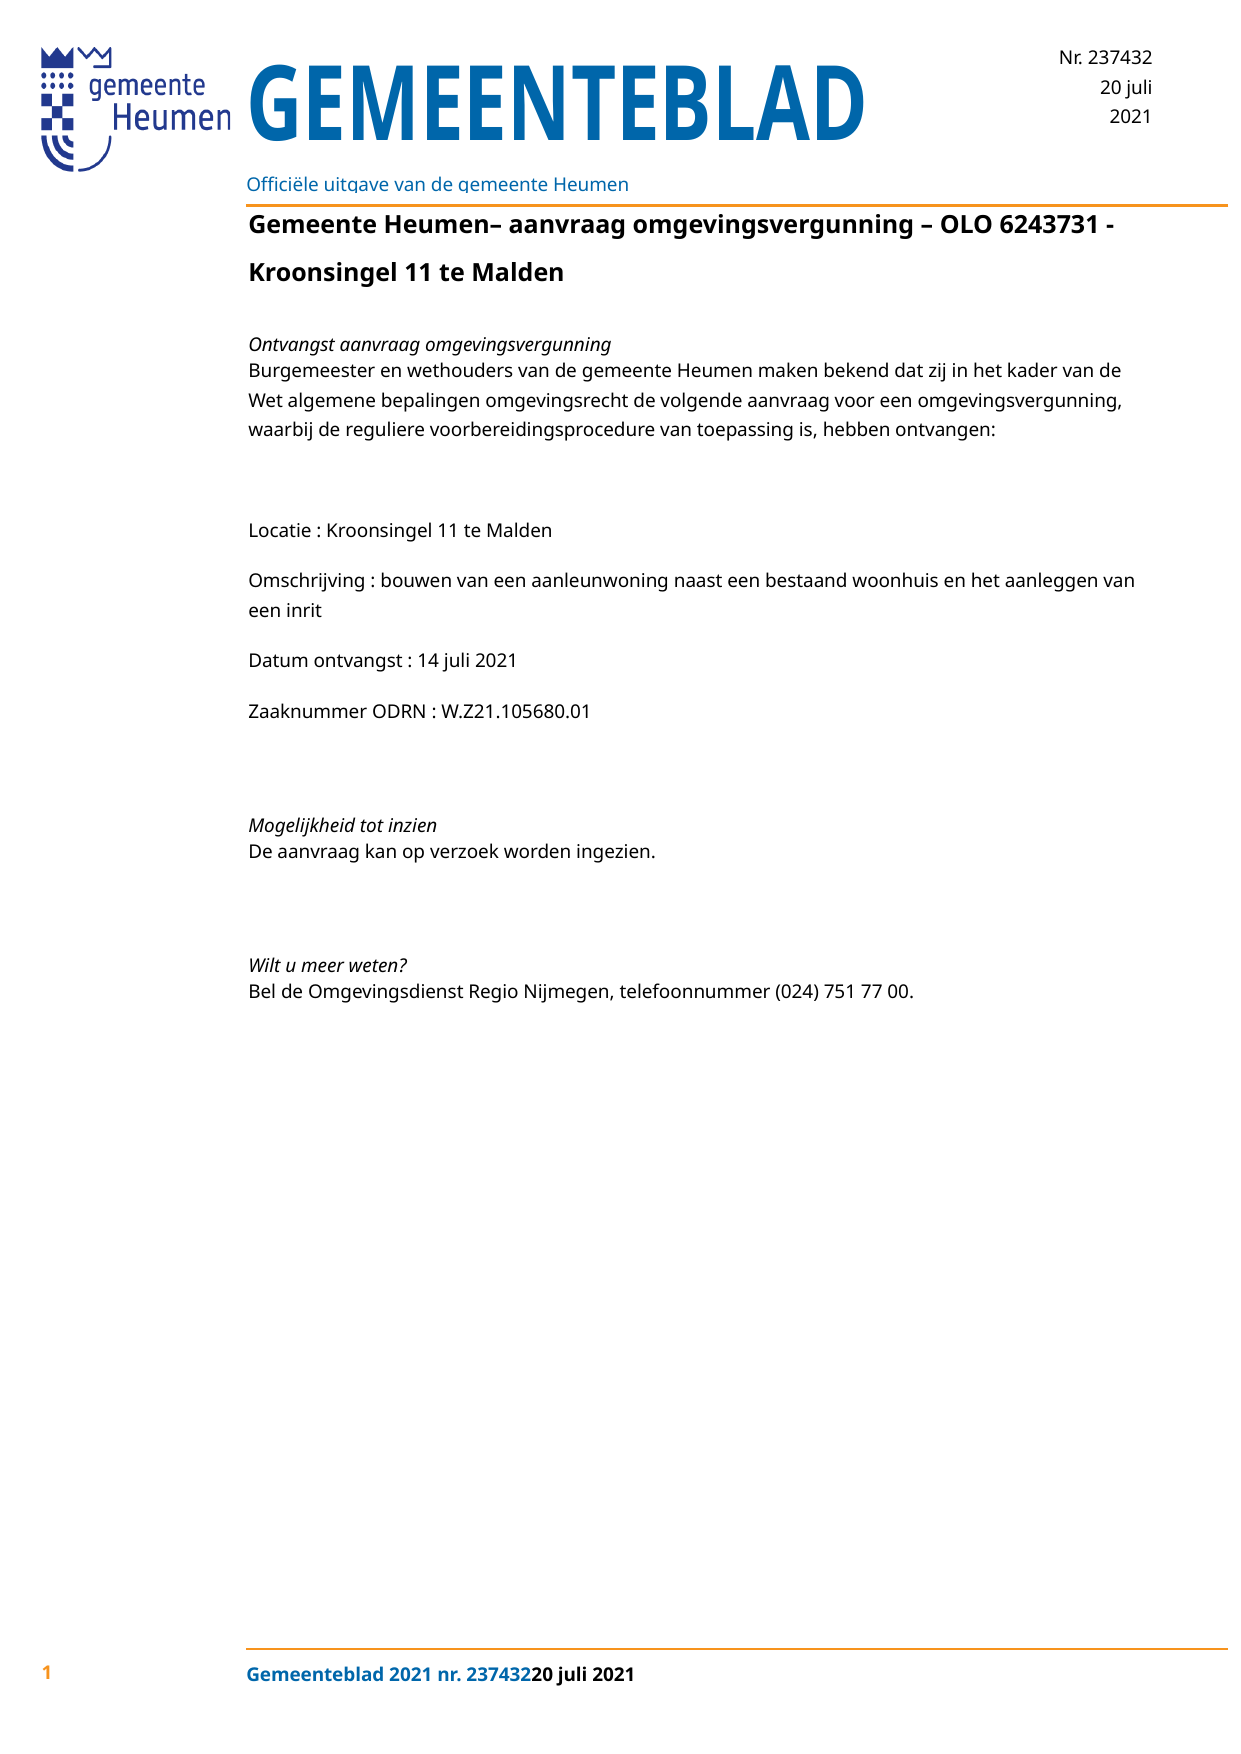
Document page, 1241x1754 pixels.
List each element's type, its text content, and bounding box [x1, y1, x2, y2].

text Omschrijving : bouwen van een aanleunwoning naast een bestaand woonhuis en het aanleggen van een inrit [248, 568, 1152, 623]
text Gemeente Heumen– aanvraag omgevingsvergunning – OLO 6243731 - Kroonsingel 11 te Malden [248, 207, 1152, 288]
text Datum ontvangst : 14 juli 2021 [248, 648, 1152, 673]
text Burgemeester en wethouders van de gemeente Heumen maken bekend dat zij in het kader van de Wet algemene bepalingen omgevingsrecht de volgende aanvraag voor een omgevingsvergunning, waarbij de reguliere voorbereidingsprocedure van toepassing is, hebben ontvangen: [248, 357, 1152, 442]
text Wilt u meer weten? [248, 952, 1152, 978]
text Bel de Omgevingsdienst Regio Nijmegen, telefoonnummer (024) 751 77 00. [248, 978, 1152, 1004]
text Ontvangst aanvraag omgevingsvergunning [248, 331, 1152, 357]
text Mogelijkheid tot inzien [248, 812, 1152, 838]
text De aanvraag kan op verzoek worden ingezien. [248, 838, 1152, 864]
text Locatie : Kroonsingel 11 te Malden [248, 517, 1152, 543]
text Zaaknummer ODRN : W.Z21.105680.01 [248, 698, 1152, 724]
picture [41, 47, 231, 172]
